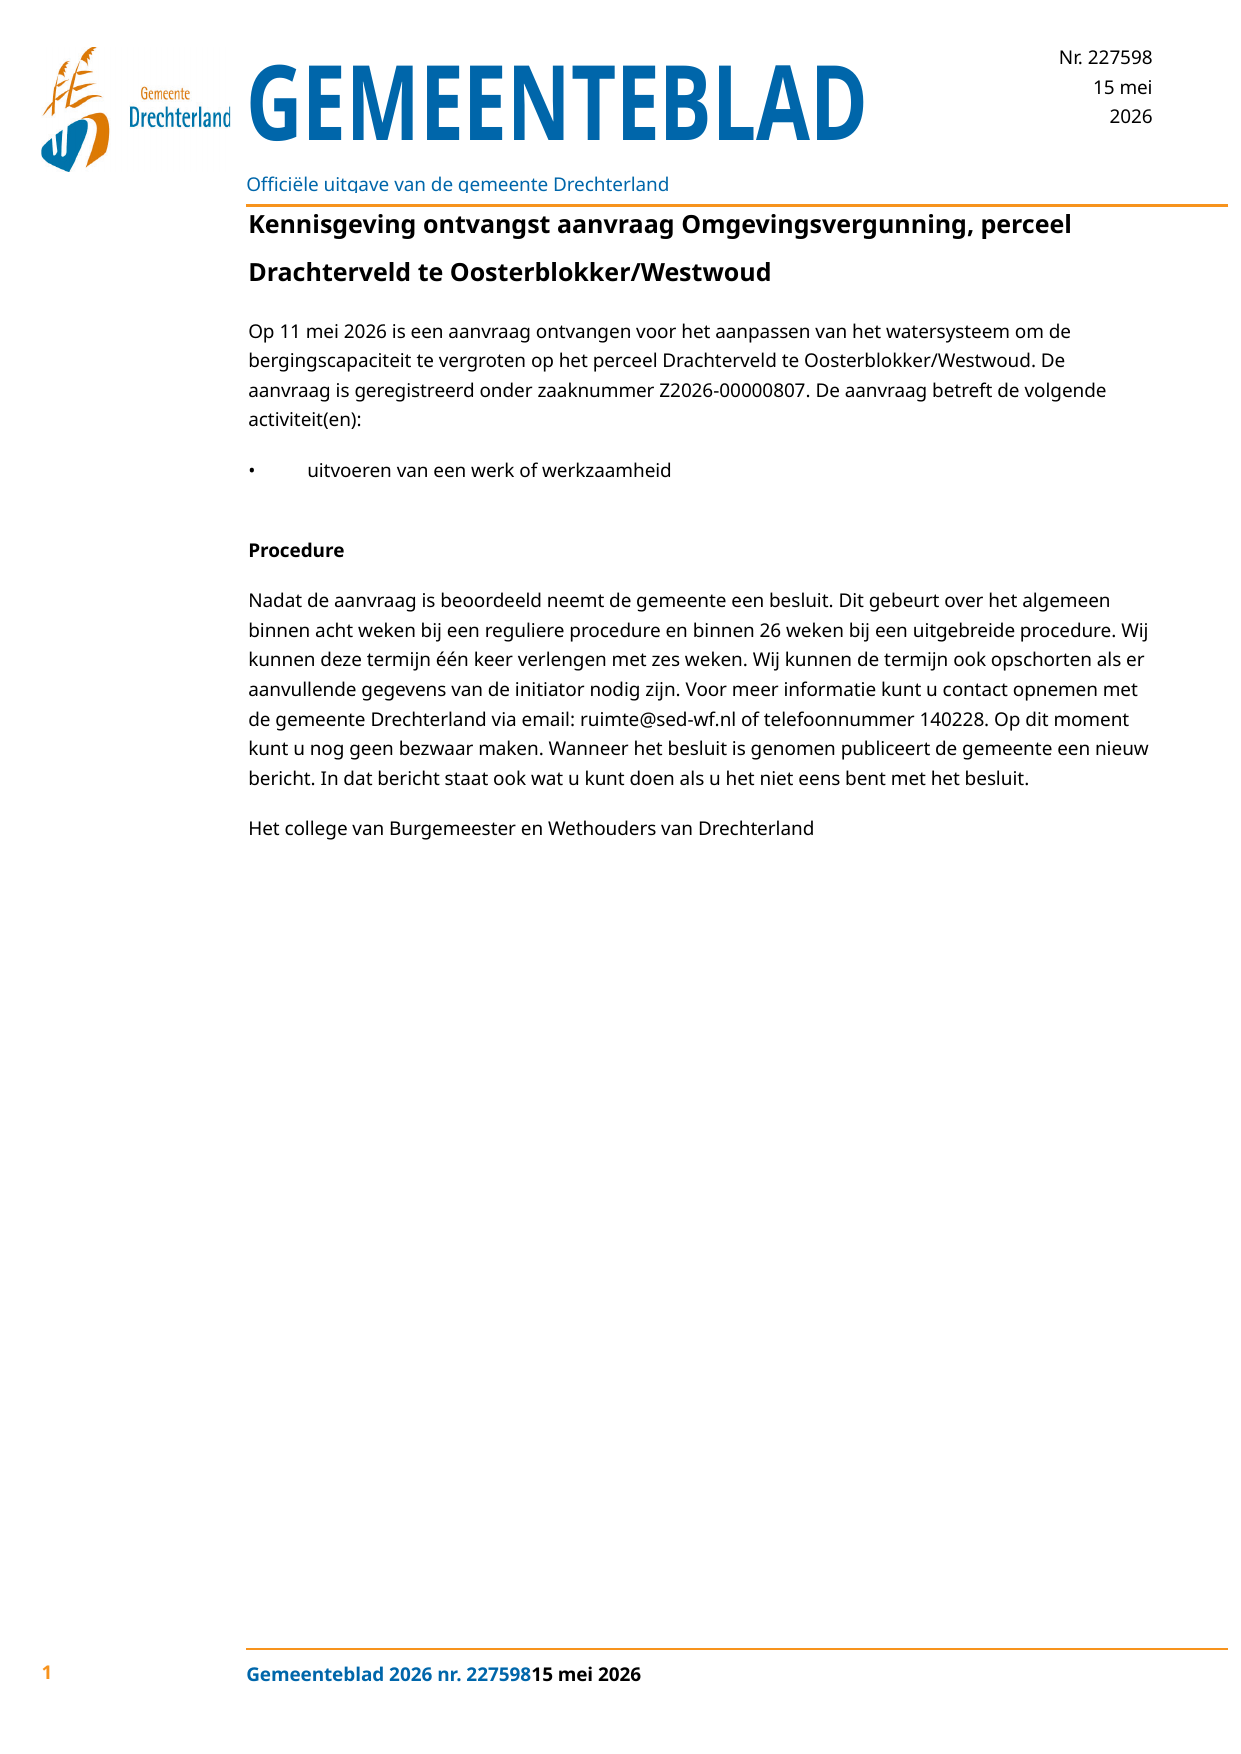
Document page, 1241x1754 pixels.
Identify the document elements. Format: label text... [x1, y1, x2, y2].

text Kennisgeving ontvangst aanvraag Omgevingsvergunning, perceel Drachterveld te Oosterblokker/Westwoud [248, 207, 1152, 288]
text Op 11 mei 2026 is een aanvraag ontvangen voor het aanpassen van het watersysteem om de bergingscapaciteit te vergroten op het perceel Drachterveld te Oosterblokker/Westwoud. De aanvraag is geregistreerd onder zaaknummer Z2026-00000807. De aanvraag betreft de volgende activiteit(en): [248, 318, 1152, 432]
picture [41, 47, 231, 172]
list uitvoeren van een werk of werkzaamheid [248, 457, 1152, 483]
text Het college van Burgemeester en Wethouders van Drechterland [248, 815, 1152, 841]
text Nadat de aanvraag is beoordeeld neemt de gemeente een besluit. Dit gebeurt over het algemeen binnen acht weken bij een reguliere procedure en binnen 26 weken bij een uitgebreide procedure. Wij kunnen deze termijn één keer verlengen met zes weken. Wij kunnen de termijn ook opschorten als er aanvullende gegevens van de initiator nodig zijn. Voor meer informatie kunt u contact opnemen met de gemeente Drechterland via email: ruimte@sed-wf.nl of telefoonnummer 140228. Op dit moment kunt u nog geen bezwaar maken. Wanneer het besluit is genomen publiceert de gemeente een nieuw bericht. In dat bericht staat ook wat u kunt doen als u het niet eens bent met het besluit. [248, 587, 1152, 791]
text Procedure [248, 537, 1152, 563]
picture [41, 158, 64, 172]
picture [226, 115, 231, 124]
